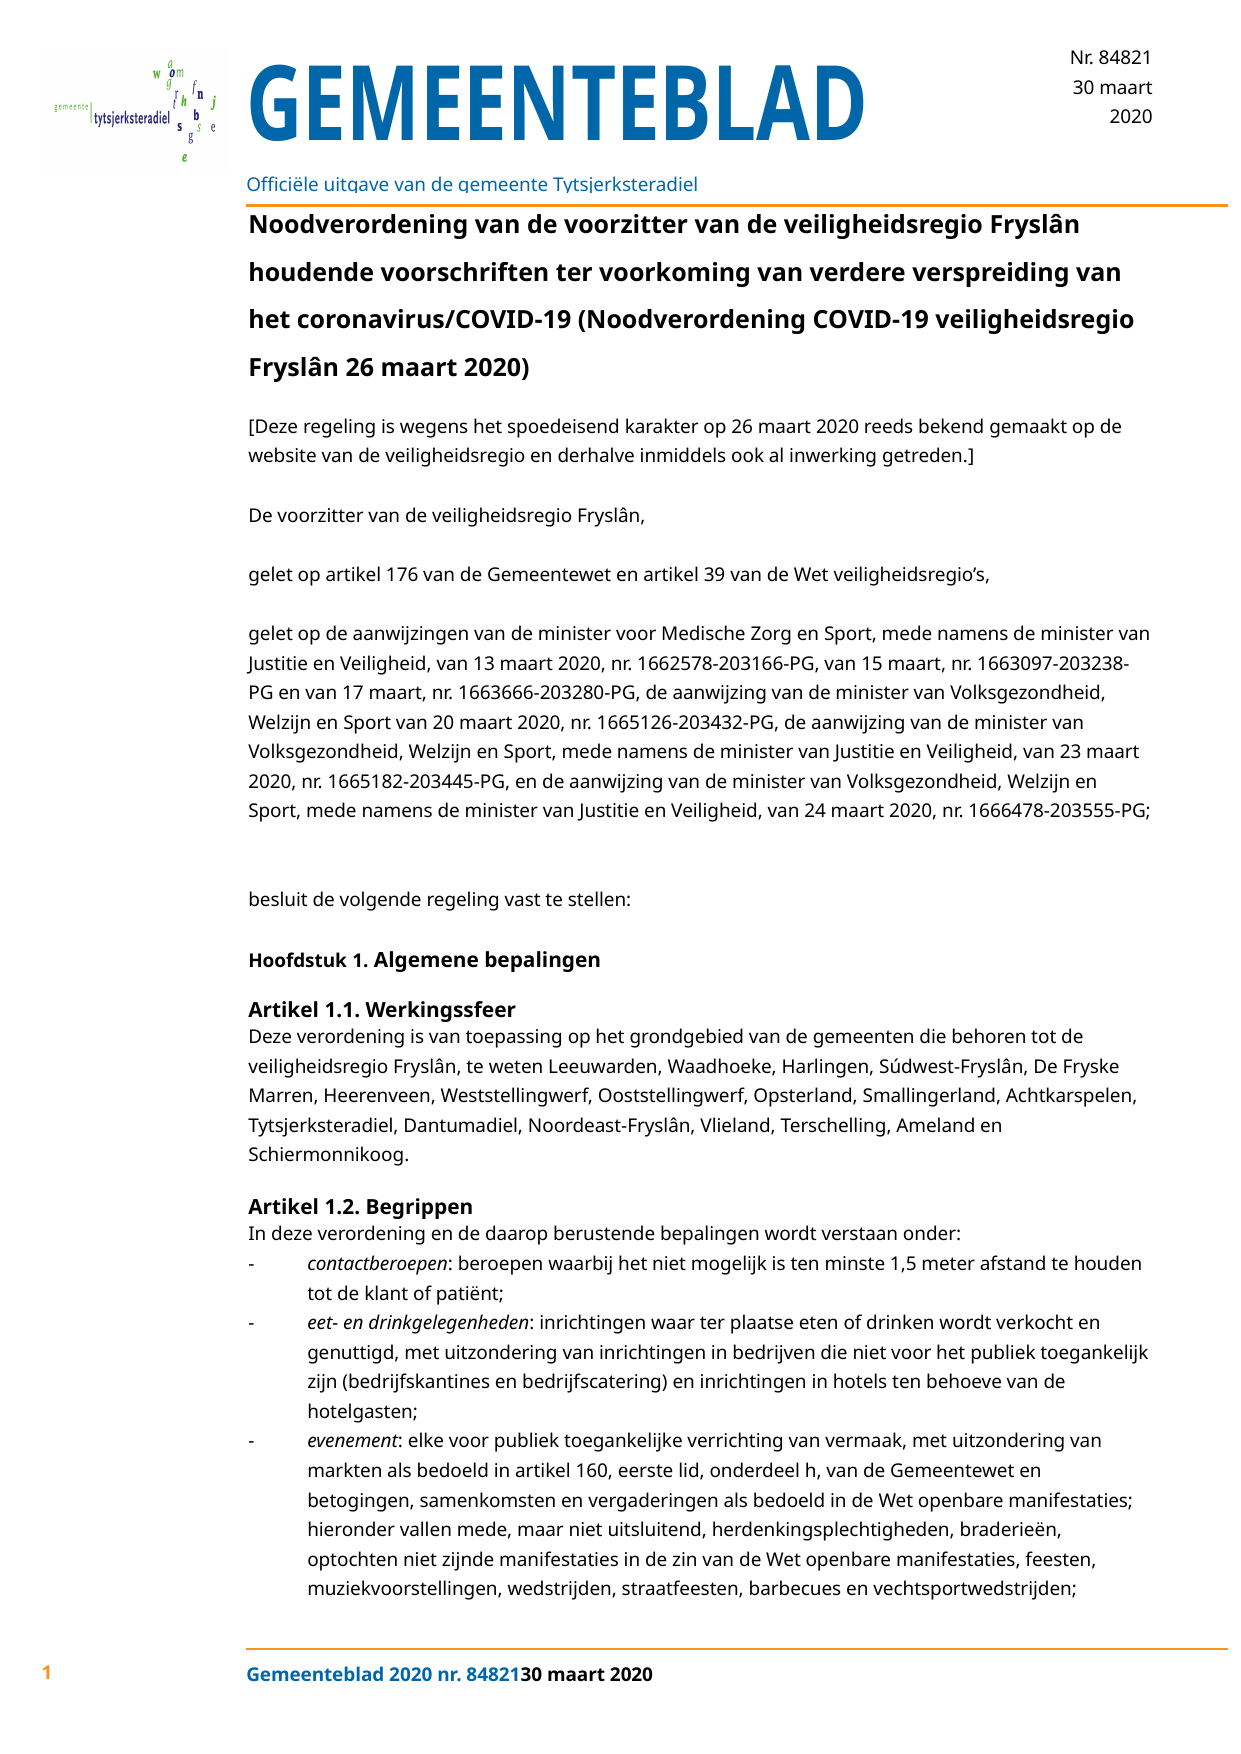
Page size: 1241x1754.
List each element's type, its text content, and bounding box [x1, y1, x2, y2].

text gelet op de aanwijzingen van de minister voor Medische Zorg en Sport, mede namens de minister van Justitie en Veiligheid, van 13 maart 2020, nr. 1662578-203166-PG, van 15 maart, nr. 1663097-203238-PG en van 17 maart, nr. 1663666-203280-PG, de aanwijzing van de minister van Volksgezondheid, Welzijn en Sport van 20 maart 2020, nr. 1665126-203432-PG, de aanwijzing van de minister van Volksgezondheid, Welzijn en Sport, mede namens de minister van Justitie en Veiligheid, van 23 maart 2020, nr. 1665182-203445-PG, en de aanwijzing van de minister van Volksgezondheid, Welzijn en Sport, mede namens de minister van Justitie en Veiligheid, van 24 maart 2020, nr. 1666478-203555-PG; [248, 620, 1152, 823]
text Noodverordening van de voorzitter van de veiligheidsregio Fryslân houdende voorschriften ter voorkoming van verdere verspreiding van het coronavirus/COVID-19 (Noodverordening COVID-19 veiligheidsregio Fryslân 26 maart 2020) [248, 207, 1152, 384]
text Artikel 1.2. Begrippen [248, 1192, 1152, 1221]
text Deze verordening is van toepassing op het grondgebied van de gemeenten die behoren tot de veiligheidsregio Fryslân, te weten Leeuwarden, Waadhoeke, Harlingen, Súdwest-Fryslân, De Fryske Marren, Heerenveen, Weststellingwerf, Ooststellingwerf, Opsterland, Smallingerland, Achtkarspelen, Tytsjerksteradiel, Dantumadiel, Noordeast-Fryslân, Vlieland, Terschelling, Ameland en Schiermonnikoog. [248, 1023, 1152, 1167]
list evenement: elke voor publiek toegankelijke verrichting van vermaak, met uitzondering van markten als bedoeld in artikel 160, eerste lid, onderdeel h, van de Gemeentewet en betogingen, samenkomsten en vergaderingen als bedoeld in de Wet openbare manifestaties; hieronder vallen mede, maar niet uitsluitend, herdenkingsplechtigheden, braderieën, optochten niet zijnde manifestaties in de zin van de Wet openbare manifestaties, feesten, muziekvoorstellingen, wedstrijden, straatfeesten, barbecues en vechtsportwedstrijden; [248, 1428, 1152, 1601]
list eet- en drinkgelegenheden: inrichtingen waar ter plaatse eten of drinken wordt verkocht en genuttigd, met uitzondering van inrichtingen in bedrijven die niet voor het publiek toegankelijk zijn (bedrijfskantines en bedrijfscatering) en inrichtingen in hotels ten behoeve van de hotelgasten; [248, 1309, 1152, 1424]
text [Deze regeling is wegens het spoedeisend karakter op 26 maart 2020 reeds bekend gemaakt op de website van de veiligheidsregio en derhalve inmiddels ook al inwerking getreden.] [248, 413, 1152, 468]
list contactberoepen: beroepen waarbij het niet mogelijk is ten minste 1,5 meter afstand te houden tot de klant of patiënt; [248, 1250, 1152, 1305]
picture [41, 47, 231, 172]
text Artikel 1.1. Werkingssfeer [248, 995, 1152, 1023]
text gelet op artikel 176 van de Gemeentewet en artikel 39 van de Wet veiligheidsregio’s, [248, 561, 1152, 587]
text In deze verordening en de daarop berustende bepalingen wordt verstaan onder: [248, 1221, 1152, 1246]
text De voorzitter van de veiligheidsregio Fryslân, [248, 502, 1152, 528]
text besluit de volgende regeling vast te stellen: [248, 886, 1152, 912]
text Hoofdstuk 1. Algemene bepalingen [248, 946, 1152, 974]
